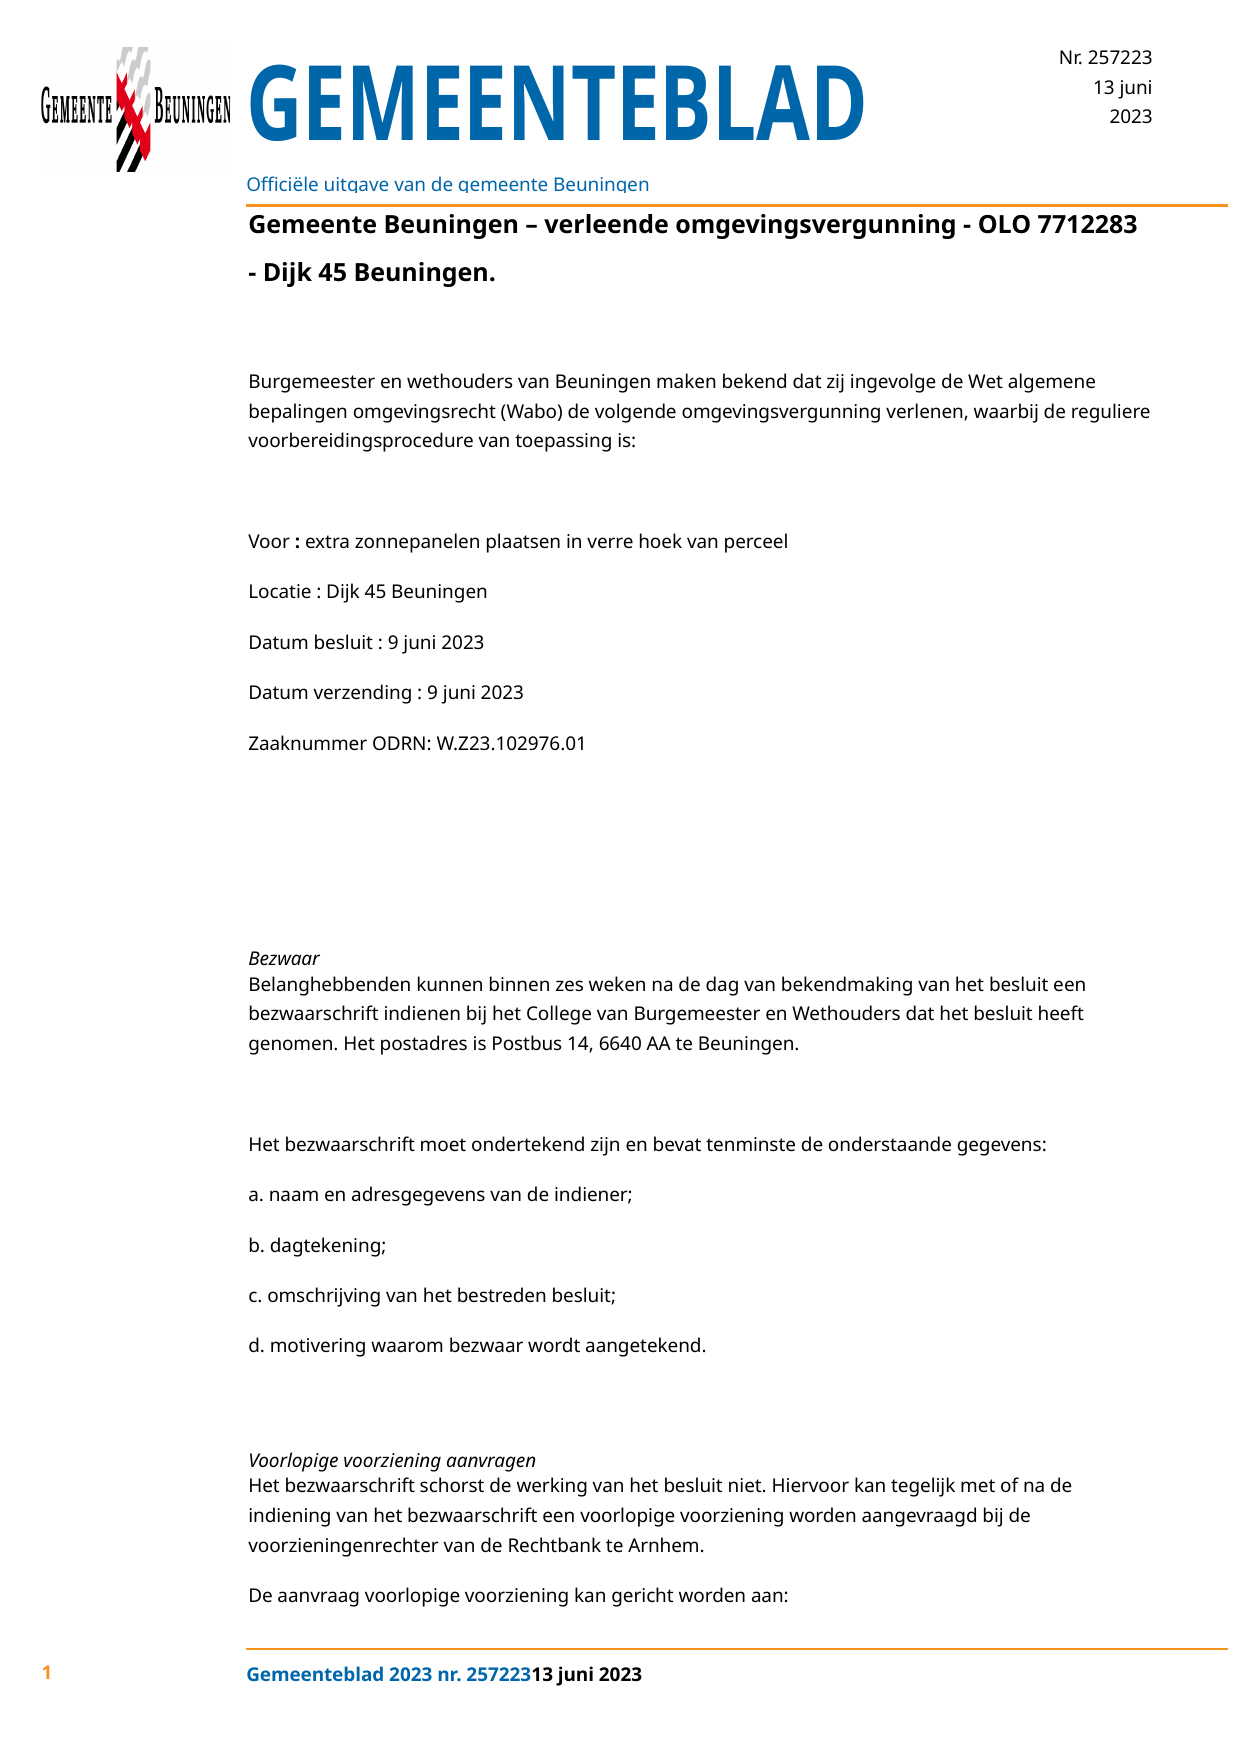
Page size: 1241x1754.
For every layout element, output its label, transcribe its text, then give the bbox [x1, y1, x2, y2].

text Belanghebbenden kunnen binnen zes weken na de dag van bekendmaking van het besluit een bezwaarschrift indienen bij het College van Burgemeester en Wethouders dat het besluit heeft genomen. Het postadres is Postbus 14, 6640 AA te Beuningen. [248, 971, 1152, 1056]
text Locatie : Dijk 45 Beuningen [248, 579, 1152, 604]
picture [41, 47, 231, 172]
text Het bezwaarschrift schorst de werking van het besluit niet. Hiervoor kan tegelijk met of na de indiening van het bezwaarschrift een voorlopige voorziening worden aangevraagd bij de voorzieningenrechter van de Rechtbank te Arnhem. [248, 1473, 1152, 1558]
text Burgemeester en wethouders van Beuningen maken bekend dat zij ingevolge de Wet algemene bepalingen omgevingsrecht (Wabo) de volgende omgevingsvergunning verlenen, waarbij de reguliere voorbereidingsprocedure van toepassing is: [248, 368, 1152, 453]
text Gemeente Beuningen – verleende omgevingsvergunning - OLO 7712283 - Dijk 45 Beuningen. [248, 207, 1152, 288]
text De aanvraag voorlopige voorziening kan gericht worden aan: [248, 1582, 1152, 1608]
text Zaaknummer ODRN: W.Z23.102976.01 [248, 730, 1152, 756]
text Voor : extra zonnepanelen plaatsen in verre hoek van perceel [248, 528, 1152, 554]
text Datum besluit : 9 juni 2023 [248, 629, 1152, 655]
text Voorlopige voorziening aanvragen [248, 1447, 1152, 1473]
text Bezwaar [248, 945, 1152, 971]
text a. naam en adresgegevens van de indiener; [248, 1181, 1152, 1207]
text Datum verzending : 9 juni 2023 [248, 679, 1152, 705]
text c. omschrijving van het bestreden besluit; [248, 1282, 1152, 1308]
text b. dagtekening; [248, 1232, 1152, 1257]
text Het bezwaarschrift moet ondertekend zijn en bevat tenminste de onderstaande gegevens: [248, 1131, 1152, 1157]
text d. motivering waarom bezwaar wordt aangetekend. [248, 1333, 1152, 1358]
